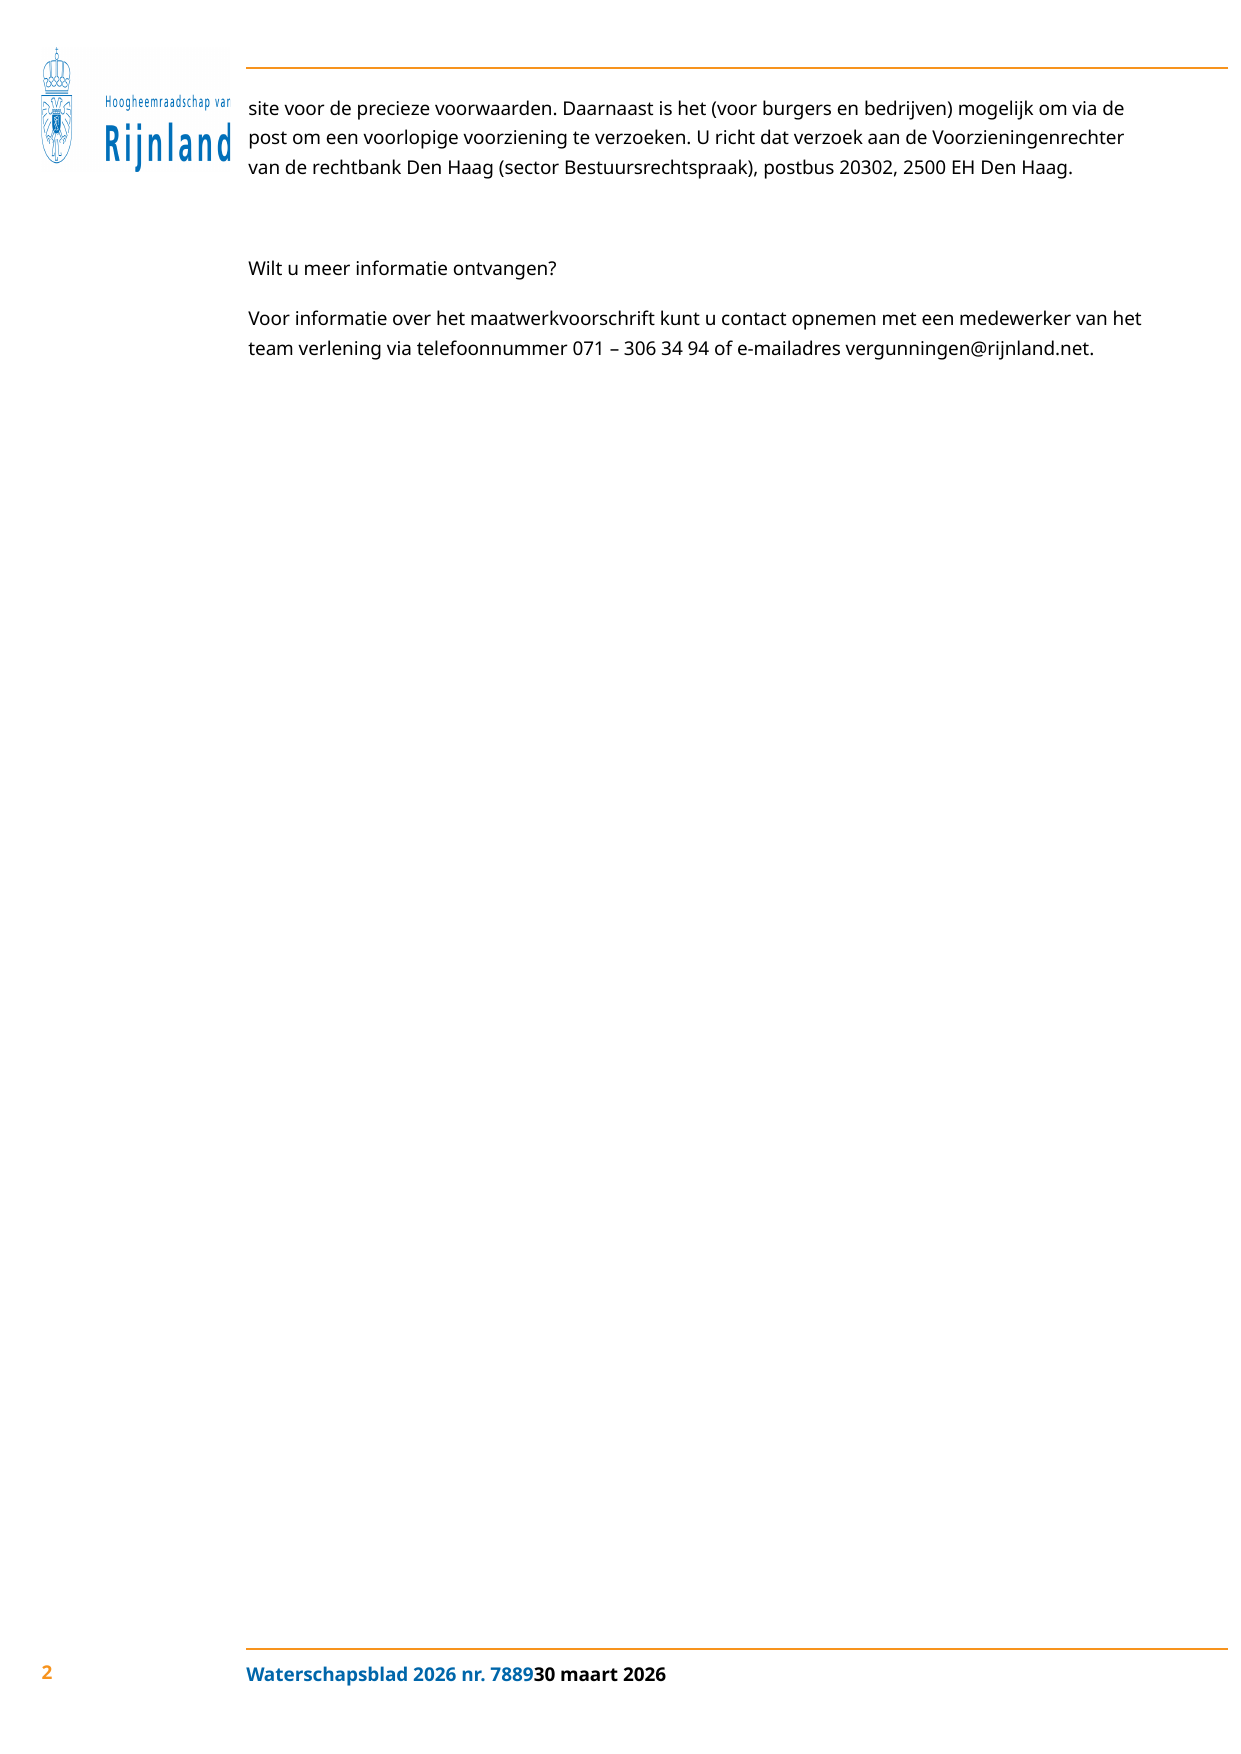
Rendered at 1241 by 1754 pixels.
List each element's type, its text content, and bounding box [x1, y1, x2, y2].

text Voor informatie over het maatwerkvoorschrift kunt u contact opnemen met een medewerker van het team verlening via telefoonnummer 071 – 306 34 94 of e-mailadres vergunningen@rijnland.net. [248, 305, 1152, 361]
picture [41, 47, 231, 172]
text Wilt u meer informatie ontvangen? [248, 255, 1152, 281]
text site voor de precieze voorwaarden. Daarnaast is het (voor burgers en bedrijven) mogelijk om via de post om een voorlopige voorziening te verzoeken. U richt dat verzoek aan de Voorzieningenrechter van de rechtbank Den Haag (sector Bestuursrechtspraak), postbus 20302, 2500 EH Den Haag. [248, 95, 1152, 180]
